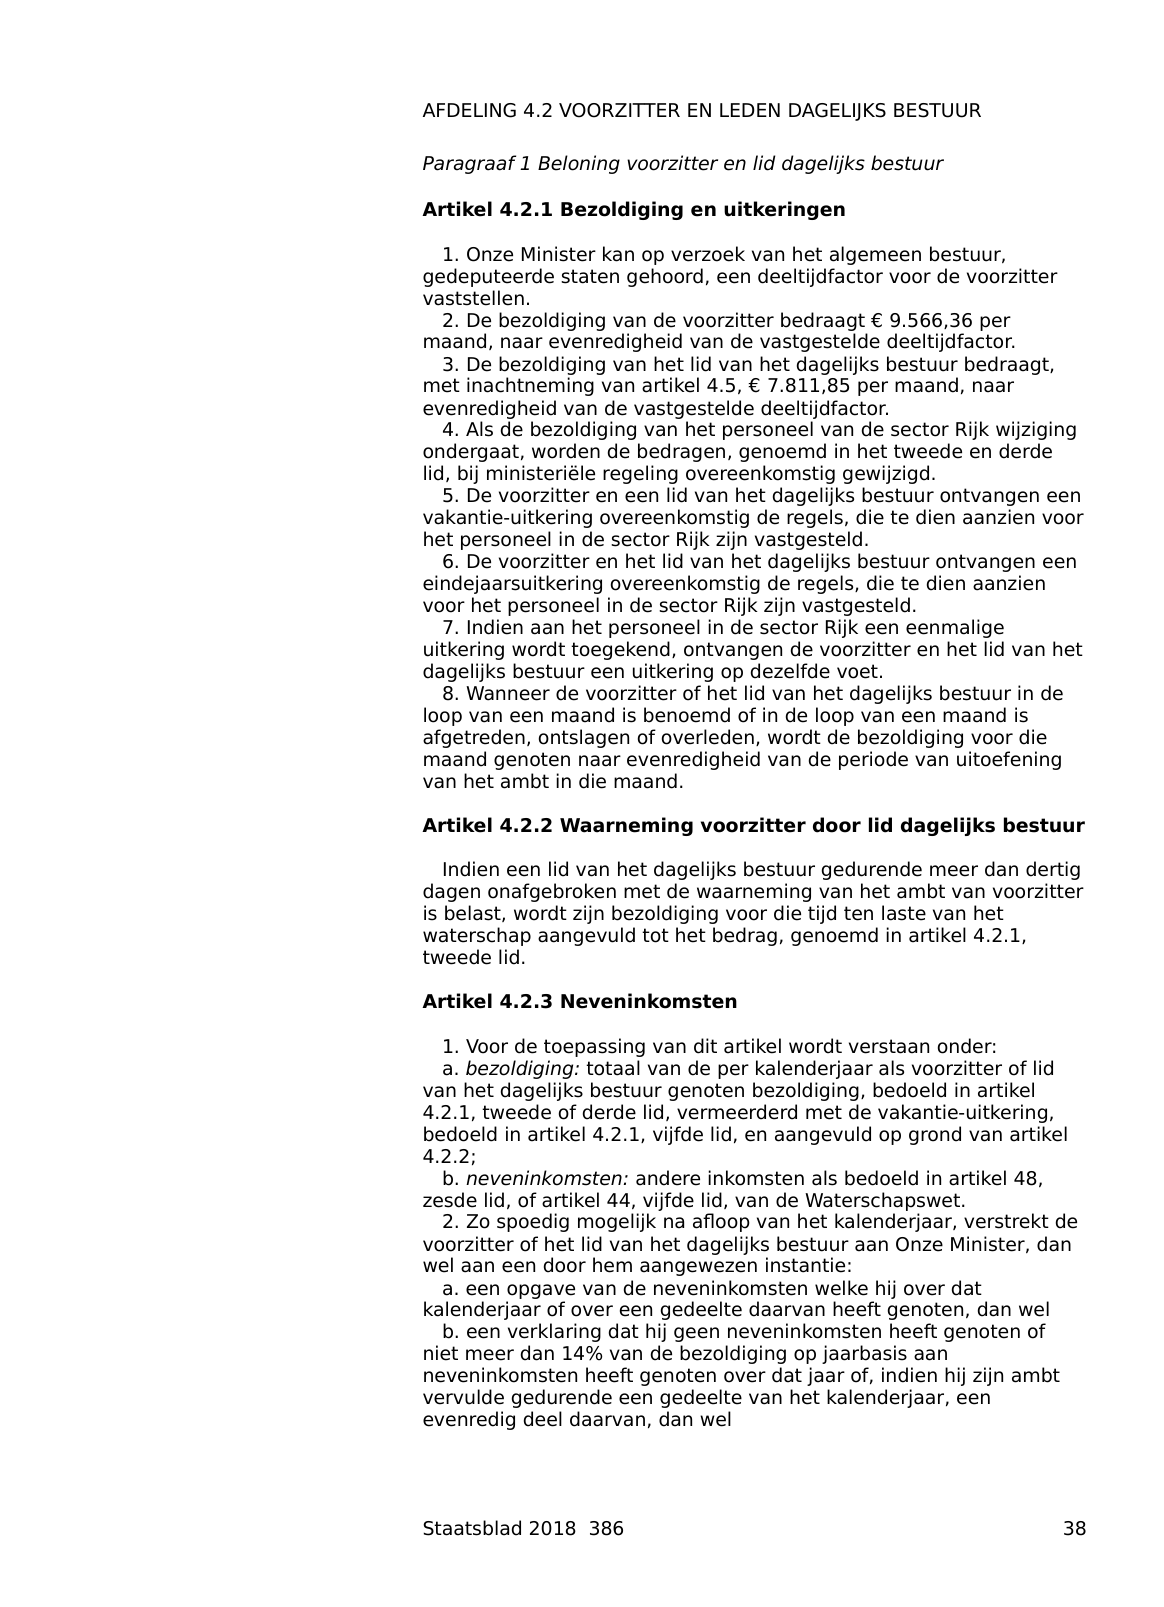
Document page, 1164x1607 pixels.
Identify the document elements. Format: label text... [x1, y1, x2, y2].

subtitle Artikel 4.2.1 Bezoldiging en uitkeringen [422, 199, 1087, 221]
text 5. De voorzitter en een lid van het dagelijks bestuur ontvangen een vakantie-uitkering overeenkomstig de regels, die te dien aanzien voor het personeel in de sector Rijk zijn vastgesteld. [422, 485, 1087, 551]
text 6. De voorzitter en het lid van het dagelijks bestuur ontvangen een eindejaarsuitkering overeenkomstig de regels, die te dien aanzien voor het personeel in de sector Rijk zijn vastgesteld. [422, 551, 1087, 617]
text a. bezoldiging: totaal van de per kalenderjaar als voorzitter of lid van het dagelijks bestuur genoten bezoldiging, bedoeld in artikel 4.2.1, tweede of derde lid, vermeerderd met de vakantie-uitkering, bedoeld in artikel 4.2.1, vijfde lid, en aangevuld op grond van artikel 4.2.2; [422, 1058, 1087, 1167]
subtitle Paragraaf 1 Beloning voorzitter en lid dagelijks bestuur [422, 152, 1087, 174]
text Indien een lid van het dagelijks bestuur gedurende meer dan dertig dagen onafgebroken met de waarneming van het ambt van voorzitter is belast, wordt zijn bezoldiging voor die tijd ten laste van het waterschap aangevuld tot het bedrag, genoemd in artikel 4.2.1, tweede lid. [422, 859, 1087, 969]
text 1. Onze Minister kan op verzoek van het algemeen bestuur, gedeputeerde staten gehoord, een deeltijdfactor voor de voorzitter vaststellen. [422, 243, 1087, 309]
text a. een opgave van de neveninkomsten welke hij over dat kalenderjaar of over een gedeelte daarvan heeft genoten, dan wel [422, 1277, 1087, 1321]
subtitle Artikel 4.2.3 Neveninkomsten [422, 991, 1087, 1013]
text 1. Voor de toepassing van dit artikel wordt verstaan onder: [422, 1036, 1087, 1058]
text 4. Als de bezoldiging van het personeel van de sector Rijk wijziging ondergaat, worden de bedragen, genoemd in het tweede en derde lid, bij ministeriële regeling overeenkomstig gewijzigd. [422, 419, 1087, 485]
text 2. De bezoldiging van de voorzitter bedraagt € 9.566,36 per maand, naar evenredigheid van de vastgestelde deeltijdfactor. [422, 309, 1087, 353]
text b. een verklaring dat hij geen neveninkomsten heeft genoten of niet meer dan 14% van de bezoldiging op jaarbasis aan neveninkomsten heeft genoten over dat jaar of, indien hij zijn ambt vervulde gedurende een gedeelte van het kalenderjaar, een evenredig deel daarvan, dan wel [422, 1321, 1087, 1431]
text 3. De bezoldiging van het lid van het dagelijks bestuur bedraagt, met inachtneming van artikel 4.5, € 7.811,85 per maand, naar evenredigheid van de vastgestelde deeltijdfactor. [422, 353, 1087, 419]
subtitle Artikel 4.2.2 Waarneming voorzitter door lid dagelijks bestuur [422, 815, 1087, 837]
text 8. Wanneer de voorzitter of het lid van het dagelijks bestuur in de loop van een maand is benoemd of in de loop van een maand is afgetreden, ontslagen of overleden, wordt de bezoldiging voor die maand genoten naar evenredigheid van de periode van uitoefening van het ambt in die maand. [422, 683, 1087, 793]
text 7. Indien aan het personeel in de sector Rijk een eenmalige uitkering wordt toegekend, ontvangen de voorzitter en het lid van het dagelijks bestuur een uitkering op dezelfde voet. [422, 617, 1087, 683]
text b. neveninkomsten: andere inkomsten als bedoeld in artikel 48, zesde lid, of artikel 44, vijfde lid, van de Waterschapswet. [422, 1167, 1087, 1211]
subtitle AFDELING 4.2 VOORZITTER EN LEDEN DAGELIJKS BESTUUR [422, 100, 1087, 122]
text 2. Zo spoedig mogelijk na afloop van het kalenderjaar, verstrekt de voorzitter of het lid van het dagelijks bestuur aan Onze Minister, dan wel aan een door hem aangewezen instantie: [422, 1211, 1087, 1277]
